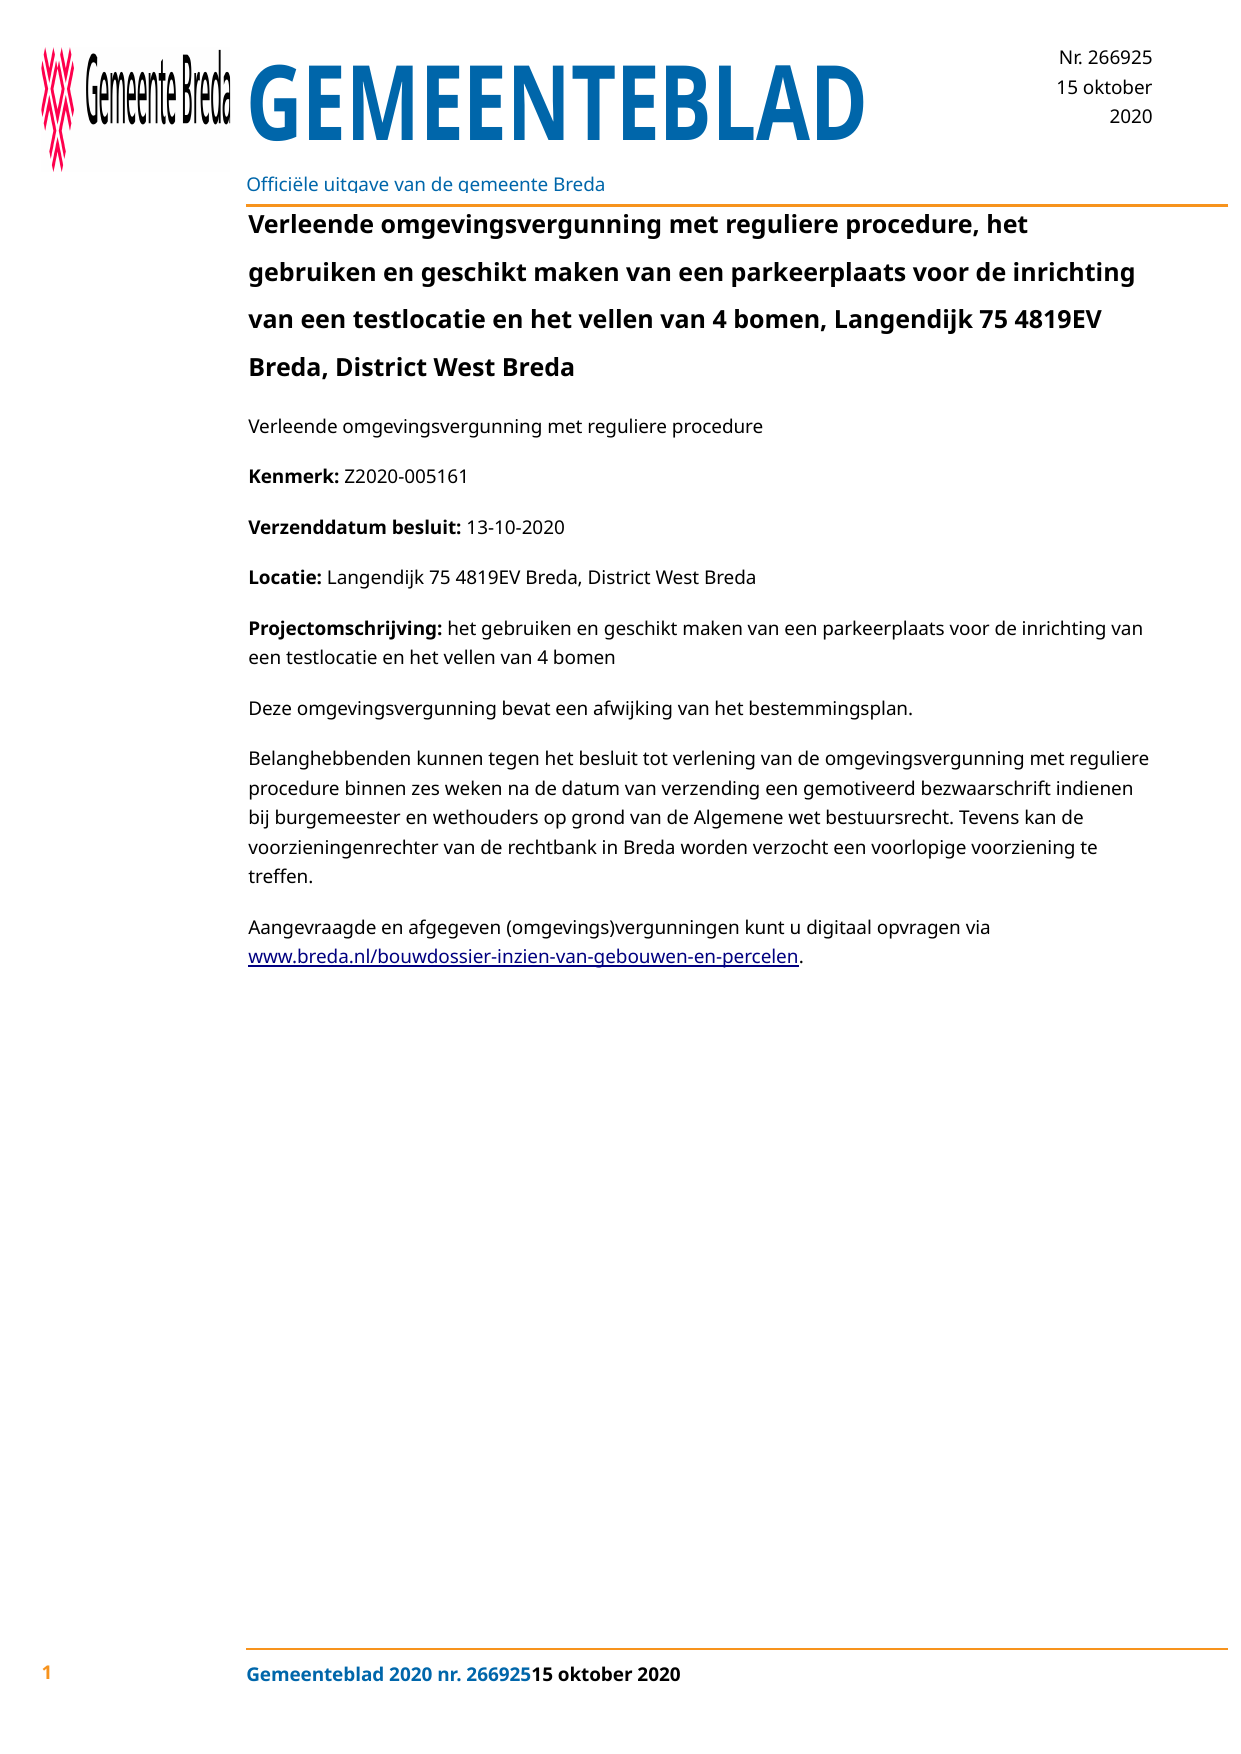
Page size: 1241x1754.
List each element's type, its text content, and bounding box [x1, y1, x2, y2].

text Kenmerk: Z2020-005161 [248, 463, 1152, 489]
text Locatie: Langendijk 75 4819EV Breda, District West Breda [248, 564, 1152, 590]
text Verleende omgevingsvergunning met reguliere procedure [248, 413, 1152, 439]
text Verleende omgevingsvergunning met reguliere procedure, het gebruiken en geschikt maken van een parkeerplaats voor de inrichting van een testlocatie en het vellen van 4 bomen, Langendijk 75 4819EV Breda, District West Breda [248, 207, 1152, 384]
text Projectomschrijving: het gebruiken en geschikt maken van een parkeerplaats voor de inrichting van een testlocatie en het vellen van 4 bomen [248, 615, 1152, 670]
text Verzenddatum besluit: 13-10-2020 [248, 514, 1152, 540]
picture [41, 47, 231, 172]
text Deze omgevingsvergunning bevat een afwijking van het bestemmingsplan. [248, 695, 1152, 721]
text Aangevraagde en afgegeven (omgevings)vergunningen kunt u digitaal opvragen via www.breda.nl/bouwdossier-inzien-van-gebouwen-en-percelen. [248, 914, 1152, 969]
text Belanghebbenden kunnen tegen het besluit tot verlening van de omgevingsvergunning met reguliere procedure binnen zes weken na de datum van verzending een gemotiveerd bezwaarschrift indienen bij burgemeester en wethouders op grond van de Algemene wet bestuursrecht. Tevens kan de voorzieningenrechter van de rechtbank in Breda worden verzocht een voorlopige voorziening te treffen. [248, 745, 1152, 889]
